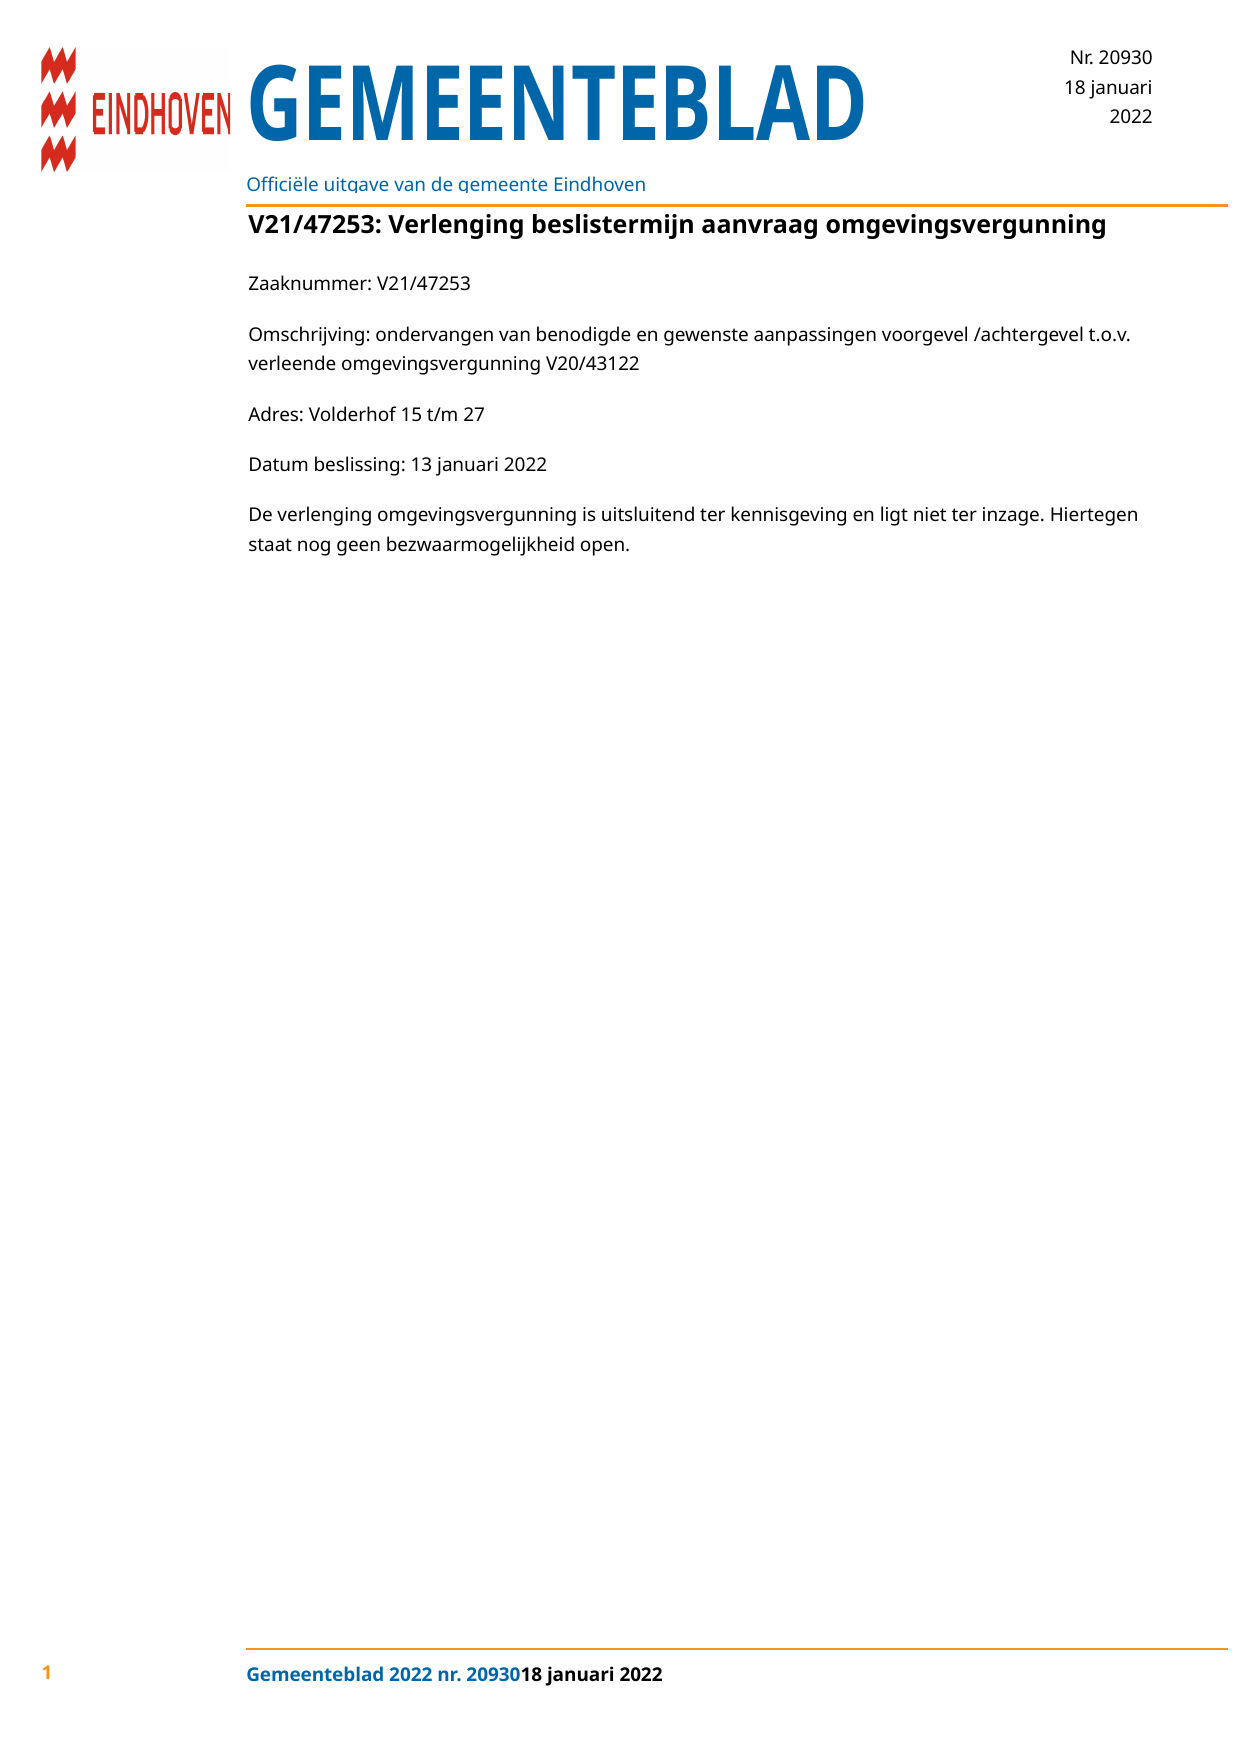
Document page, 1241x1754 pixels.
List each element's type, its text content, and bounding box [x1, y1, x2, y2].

text Datum beslissing: 13 januari 2022 [248, 451, 1152, 477]
text Omschrijving: ondervangen van benodigde en gewenste aanpassingen voorgevel /achtergevel t.o.v. verleende omgevingsvergunning V20/43122 [248, 321, 1152, 376]
picture [41, 47, 231, 172]
text Adres: Volderhof 15 t/m 27 [248, 401, 1152, 426]
text Zaaknummer: V21/47253 [248, 270, 1152, 296]
text V21/47253: Verlenging beslistermijn aanvraag omgevingsvergunning [248, 207, 1152, 241]
text De verlenging omgevingsvergunning is uitsluitend ter kennisgeving en ligt niet ter inzage. Hiertegen staat nog geen bezwaarmogelijkheid open. [248, 502, 1152, 557]
